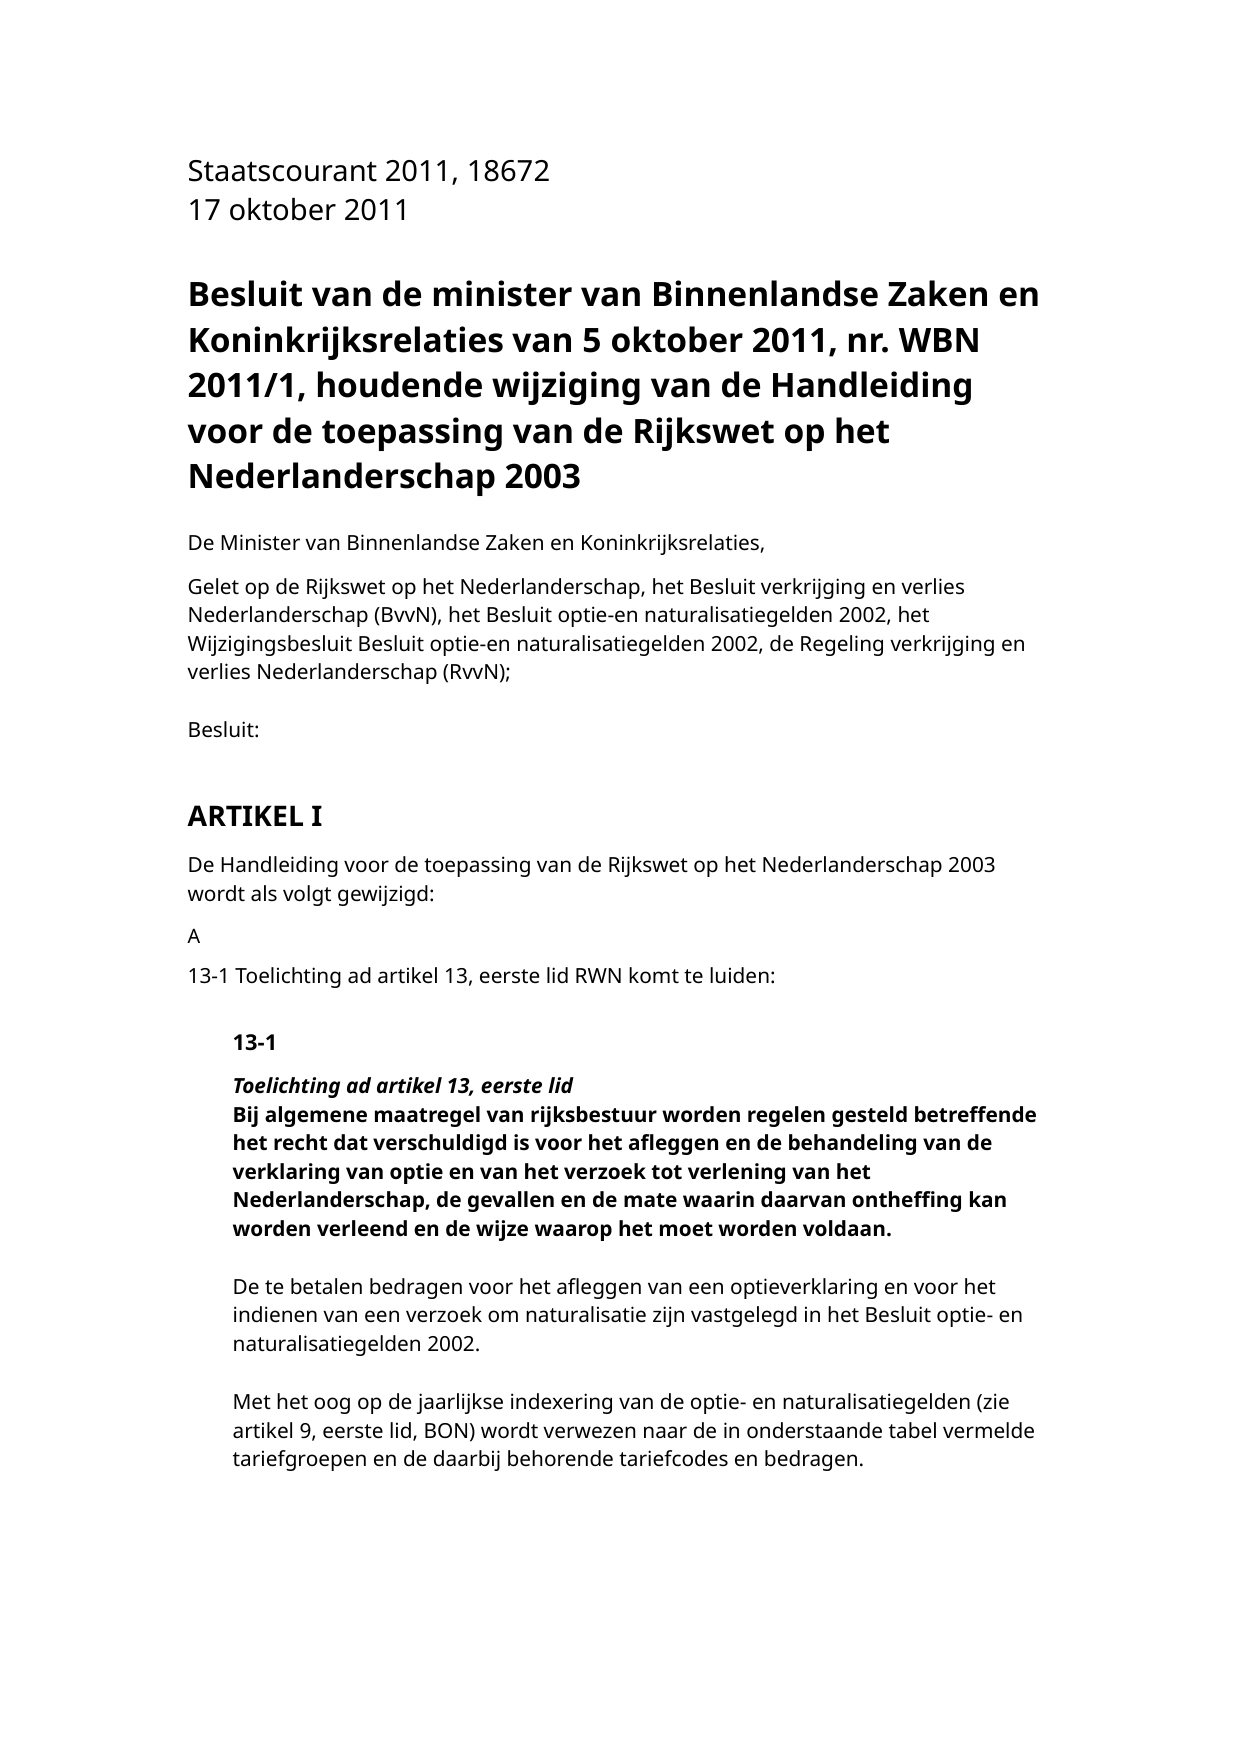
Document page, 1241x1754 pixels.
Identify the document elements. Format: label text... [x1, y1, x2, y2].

text Besluit: [187, 716, 1053, 744]
subtitle Besluit van de minister van Binnenlandse Zaken en Koninkrijksrelaties van 5 oktober 2011, nr. WBN 2011/1, houdende wijziging van de Handleiding voor de toepassing van de Rijkswet op het Nederlanderschap 2003 [187, 271, 1053, 498]
text Toelichting ad artikel 13, eerste lid [232, 1072, 1053, 1100]
text Gelet op de Rijkswet op het Nederlanderschap, het Besluit verkrijging en verlies Nederlanderschap (BvvN), het Besluit optie-en naturalisatiegelden 2002, het Wijzigingsbesluit Besluit optie-en naturalisatiegelden 2002, de Regeling verkrijging en verlies Nederlanderschap (RvvN); [187, 572, 1053, 686]
text A [187, 922, 1053, 949]
text Met het oog op de jaarlijkse indexering van de optie- en naturalisatiegelden (zie artikel 9, eerste lid, BON) wordt verwezen naar de in onderstaande tabel vermelde tariefgroepen en de daarbij behorende tariefcodes en bedragen. [232, 1387, 1053, 1473]
subtitle 13-1 [232, 1027, 1053, 1057]
text De te betalen bedragen voor het afleggen van een optieverklaring en voor het indienen van een verzoek om naturalisatie zijn vastgelegd in het Besluit optie- en naturalisatiegelden 2002. [232, 1272, 1053, 1357]
text 17 oktober 2011 [187, 190, 1053, 229]
text De Handleiding voor de toepassing van de Rijkswet op het Nederlanderschap 2003 wordt als volgt gewijzigd: [187, 850, 1053, 907]
text 13-1 Toelichting ad artikel 13, eerste lid RWN komt te luiden: [187, 961, 1053, 989]
subtitle ARTIKEL I [187, 797, 1053, 835]
text Bij algemene maatregel van rijksbestuur worden regelen gesteld betreffende het recht dat verschuldigd is voor het afleggen en de behandeling van de verklaring van optie en van het verzoek tot verlening van het Nederlanderschap, de gevallen en de mate waarin daarvan ontheffing kan worden verleend en de wijze waarop het moet worden voldaan. [232, 1100, 1053, 1242]
text Staatscourant 2011, 18672 [187, 150, 1053, 190]
text De Minister van Binnenlandse Zaken en Koninkrijksrelaties, [187, 528, 1053, 557]
